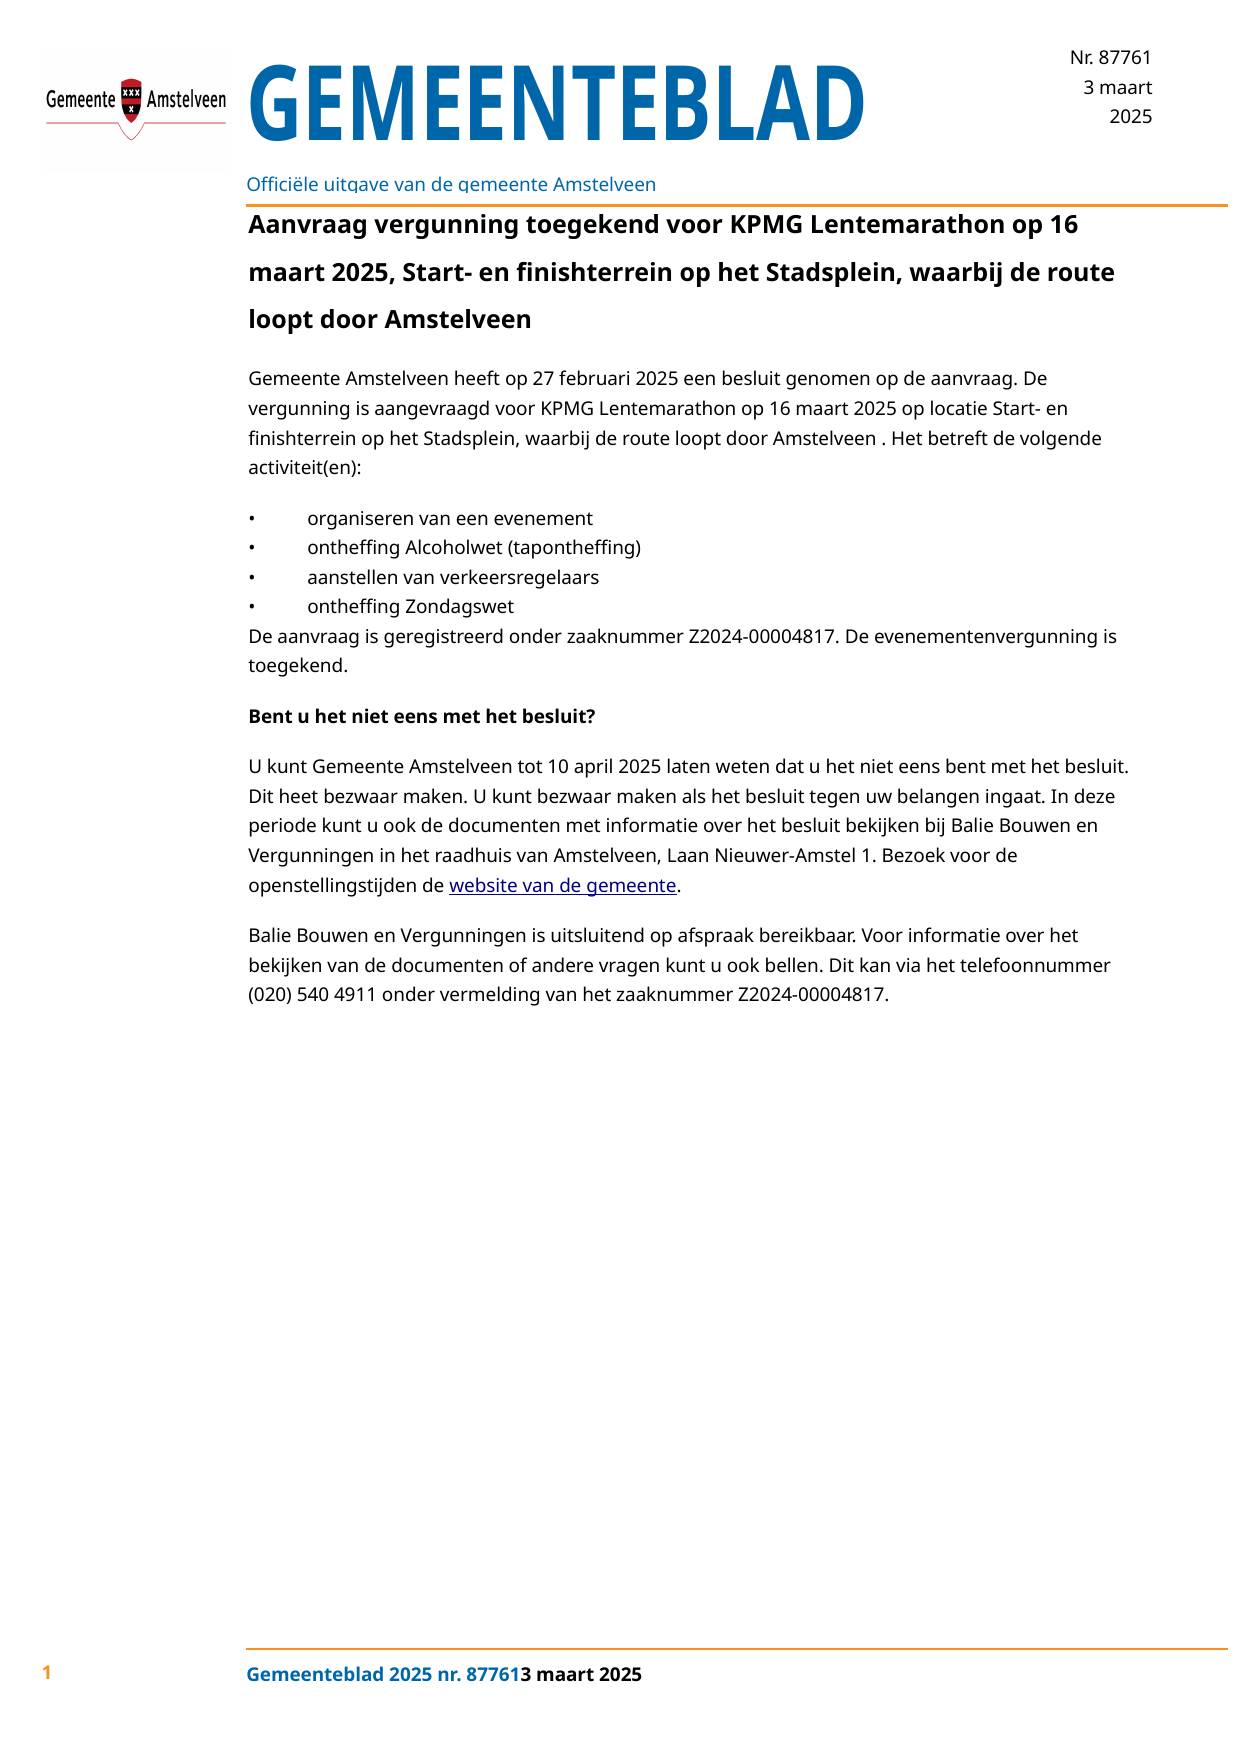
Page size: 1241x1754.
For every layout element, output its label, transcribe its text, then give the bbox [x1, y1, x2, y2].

list ontheffing Alcoholwet (tapontheffing) [248, 534, 1152, 560]
text Aanvraag vergunning toegekend voor KPMG Lentemarathon op 16 maart 2025, Start- en finishterrein op het Stadsplein, waarbij de route loopt door Amstelveen [248, 207, 1152, 336]
text Balie Bouwen en Vergunningen is uitsluitend op afspraak bereikbaar. Voor informatie over het bekijken van de documenten of andere vragen kunt u ook bellen. Dit kan via het telefoonnummer (020) 540 4911 onder vermelding van het zaaknummer Z2024-00004817. [248, 922, 1152, 1007]
picture [41, 47, 231, 172]
text Bent u het niet eens met het besluit? [248, 703, 1152, 729]
list aanstellen van verkeersregelaars [248, 564, 1152, 589]
list organiseren van een evenement [248, 505, 1152, 530]
list ontheffing Zondagswet [248, 593, 1152, 619]
text U kunt Gemeente Amstelveen tot 10 april 2025 laten weten dat u het niet eens bent met het besluit. Dit heet bezwaar maken. U kunt bezwaar maken als het besluit tegen uw belangen ingaat. In deze periode kunt u ook de documenten met informatie over het besluit bekijken bij Balie Bouwen en Vergunningen in het raadhuis van Amstelveen, Laan Nieuwer-Amstel 1. Bezoek voor de openstellingstijden de website van de gemeente. [248, 753, 1152, 897]
text De aanvraag is geregistreerd onder zaaknummer Z2024-00004817. De evenementenvergunning is toegekend. [248, 623, 1152, 678]
text Gemeente Amstelveen heeft op 27 februari 2025 een besluit genomen op de aanvraag. De vergunning is aangevraagd voor KPMG Lentemarathon op 16 maart 2025 op locatie Start- en finishterrein op het Stadsplein, waarbij de route loopt door Amstelveen . Het betreft de volgende activiteit(en): [248, 366, 1152, 480]
